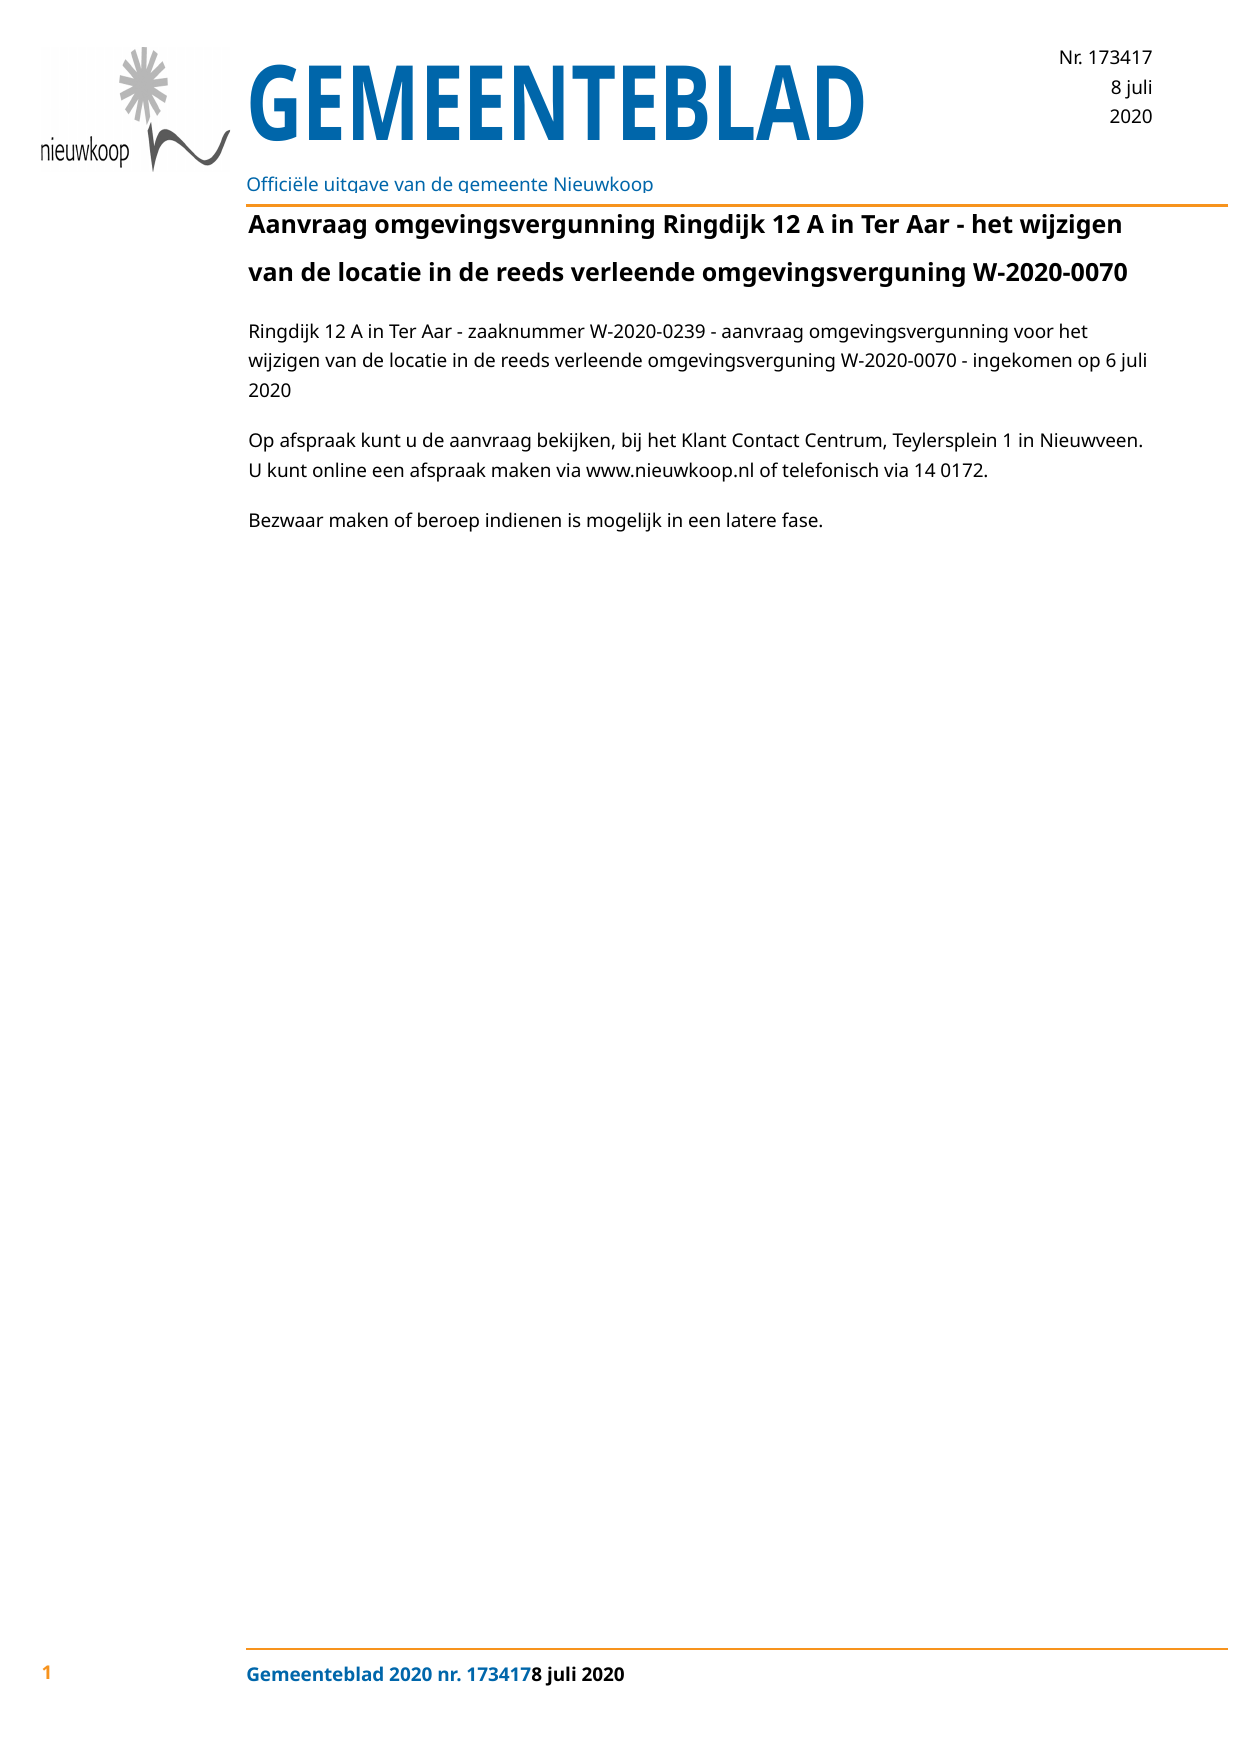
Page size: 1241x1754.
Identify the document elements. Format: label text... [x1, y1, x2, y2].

text Op afspraak kunt u de aanvraag bekijken, bij het Klant Contact Centrum, Teylersplein 1 in Nieuwveen. U kunt online een afspraak maken via www.nieuwkoop.nl of telefonisch via 14 0172. [248, 427, 1152, 483]
text Bezwaar maken of beroep indienen is mogelijk in een latere fase. [248, 507, 1152, 533]
text Ringdijk 12 A in Ter Aar - zaaknummer W-2020-0239 - aanvraag omgevingsvergunning voor het wijzigen van de locatie in de reeds verleende omgevingsverguning W-2020-0070 - ingekomen op 6 juli 2020 [248, 318, 1152, 403]
picture [41, 47, 231, 172]
text Aanvraag omgevingsvergunning Ringdijk 12 A in Ter Aar - het wijzigen van de locatie in de reeds verleende omgevingsverguning W-2020-0070 [248, 207, 1152, 288]
